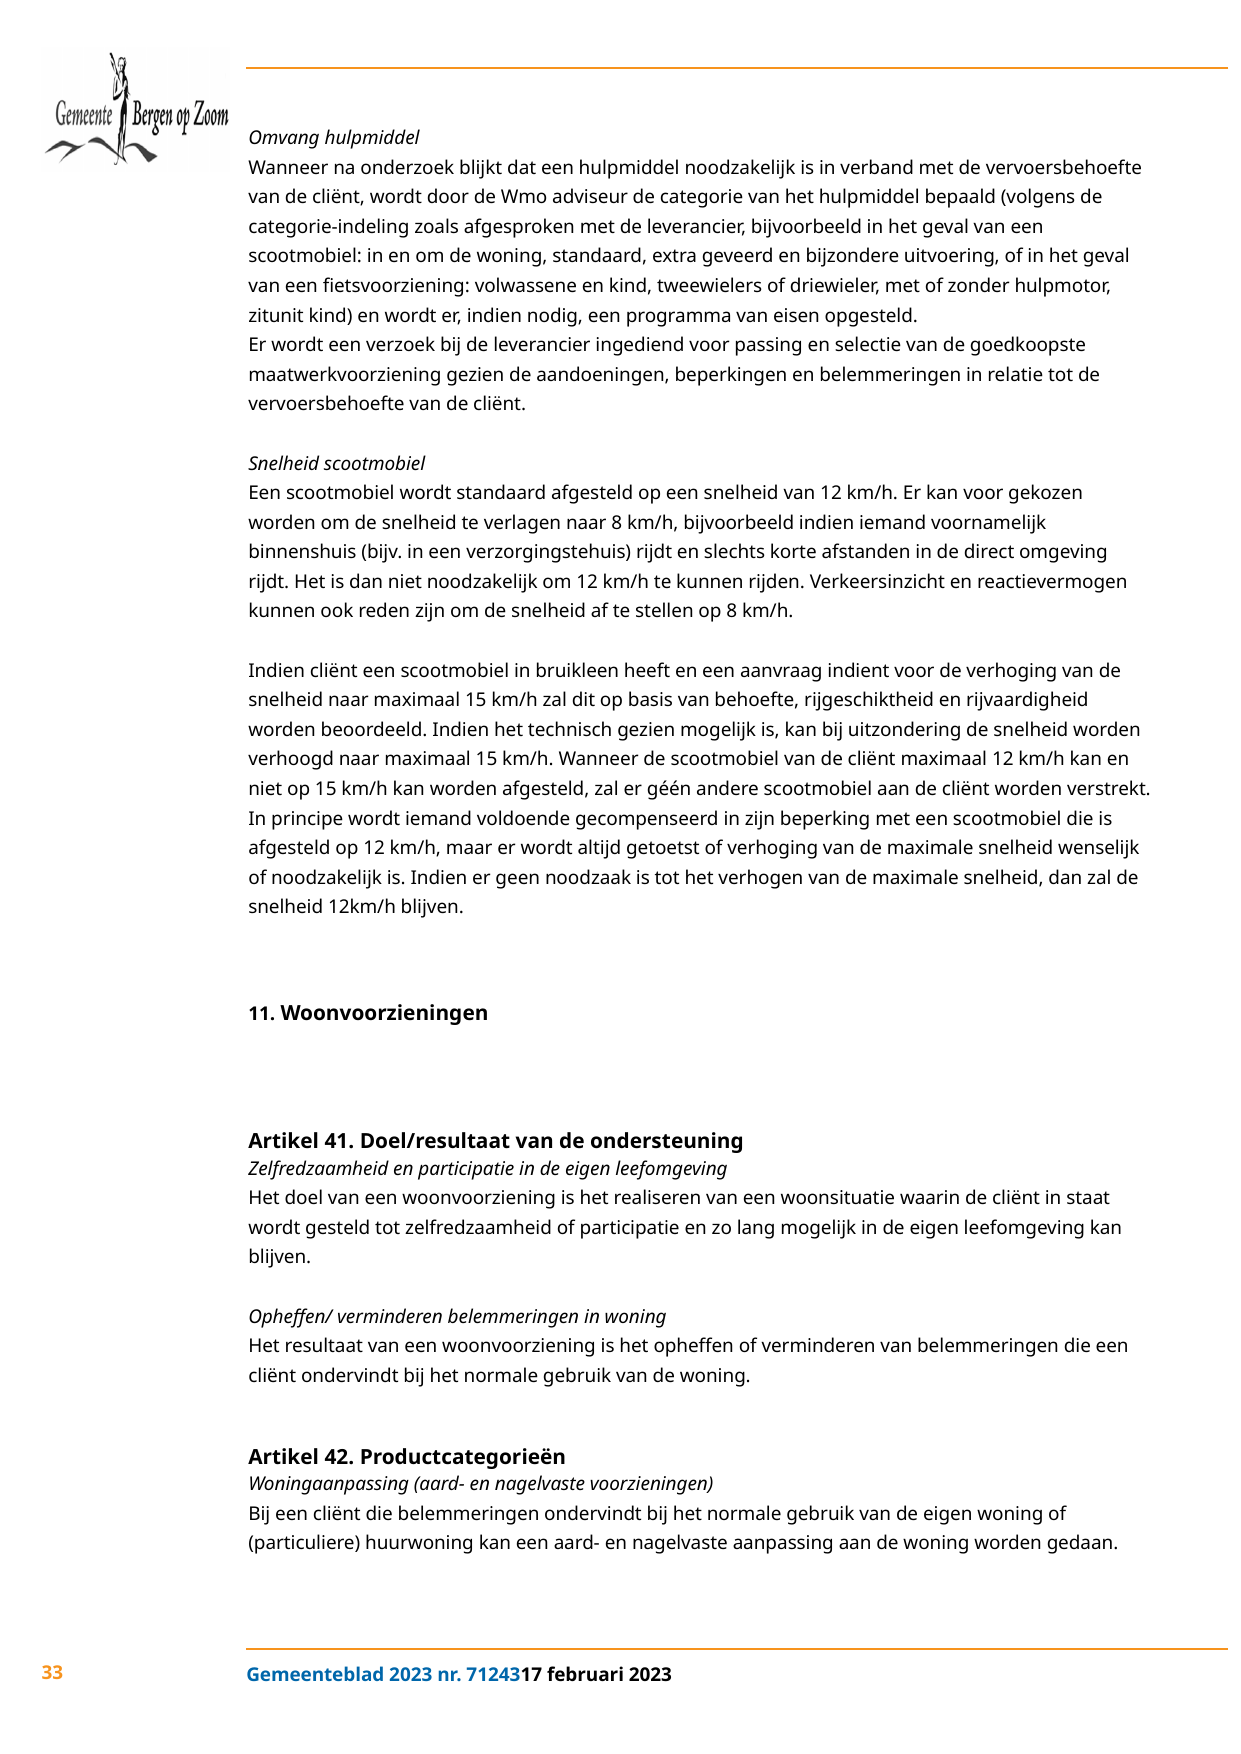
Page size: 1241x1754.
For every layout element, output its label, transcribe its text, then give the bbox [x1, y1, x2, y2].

text Artikel 42. Productcategorieën [248, 1442, 1152, 1470]
picture [41, 47, 231, 172]
text Bij een cliënt die belemmeringen ondervindt bij het normale gebruik van de eigen woning of (particuliere) huurwoning kan een aard- en nagelvaste aanpassing aan de woning worden gedaan. [248, 1500, 1152, 1555]
text Artikel 41. Doel/resultaat van de ondersteuning [248, 1126, 1152, 1155]
text 11. Woonvoorzieningen [248, 998, 1152, 1027]
text Opheffen/ verminderen belemmeringen in woning [248, 1303, 1152, 1328]
text Zelfredzaamheid en participatie in de eigen leefomgeving [248, 1155, 1152, 1181]
text Het resultaat van een woonvoorziening is het opheffen of verminderen van belemmeringen die een cliënt ondervindt bij het normale gebruik van de woning. [248, 1332, 1152, 1388]
text Woningaanpassing (aard- en nagelvaste voorzieningen) [248, 1470, 1152, 1496]
text Het doel van een woonvoorziening is het realiseren van een woonsituatie waarin de cliënt in staat wordt gesteld tot zelfredzaamheid of participatie en zo lang mogelijk in de eigen leefomgeving kan blijven. [248, 1184, 1152, 1269]
text Snelheid scootmobiel [248, 450, 1152, 476]
text Er wordt een verzoek bij de leverancier ingediend voor passing en selectie van de goedkoopste maatwerkvoorziening gezien de aandoeningen, beperkingen en belemmeringen in relatie tot de vervoersbehoefte van de cliënt. [248, 331, 1152, 416]
text In principe wordt iemand voldoende gecompenseerd in zijn beperking met een scootmobiel die is afgesteld op 12 km/h, maar er wordt altijd getoetst of verhoging van de maximale snelheid wenselijk of noodzakelijk is. Indien er geen noodzaak is tot het verhogen van de maximale snelheid, dan zal de snelheid 12km/h blijven. [248, 805, 1152, 919]
text Wanneer na onderzoek blijkt dat een hulpmiddel noodzakelijk is in verband met de vervoersbehoefte van de cliënt, wordt door de Wmo adviseur de categorie van het hulpmiddel bepaald (volgens de categorie-indeling zoals afgesproken met de leverancier, bijvoorbeeld in het geval van een scootmobiel: in en om de woning, standaard, extra geveerd en bijzondere uitvoering, of in het geval van een fietsvoorziening: volwassene en kind, tweewielers of driewieler, met of zonder hulpmotor, zitunit kind) en wordt er, indien nodig, een programma van eisen opgesteld. [248, 154, 1152, 328]
text Indien cliënt een scootmobiel in bruikleen heeft en een aanvraag indient voor de verhoging van de snelheid naar maximaal 15 km/h zal dit op basis van behoefte, rijgeschiktheid en rijvaardigheid worden beoordeeld. Indien het technisch gezien mogelijk is, kan bij uitzondering de snelheid worden verhoogd naar maximaal 15 km/h. Wanneer de scootmobiel van de cliënt maximaal 12 km/h kan en niet op 15 km/h kan worden afgesteld, zal er géén andere scootmobiel aan de cliënt worden verstrekt. [248, 657, 1152, 801]
text Omvang hulpmiddel [248, 124, 1152, 150]
text Een scootmobiel wordt standaard afgesteld op een snelheid van 12 km/h. Er kan voor gekozen worden om de snelheid te verlagen naar 8 km/h, bijvoorbeeld indien iemand voornamelijk binnenshuis (bijv. in een verzorgingstehuis) rijdt en slechts korte afstanden in de direct omgeving rijdt. Het is dan niet noodzakelijk om 12 km/h te kunnen rijden. Verkeersinzicht en reactievermogen kunnen ook reden zijn om de snelheid af te stellen op 8 km/h. [248, 479, 1152, 623]
